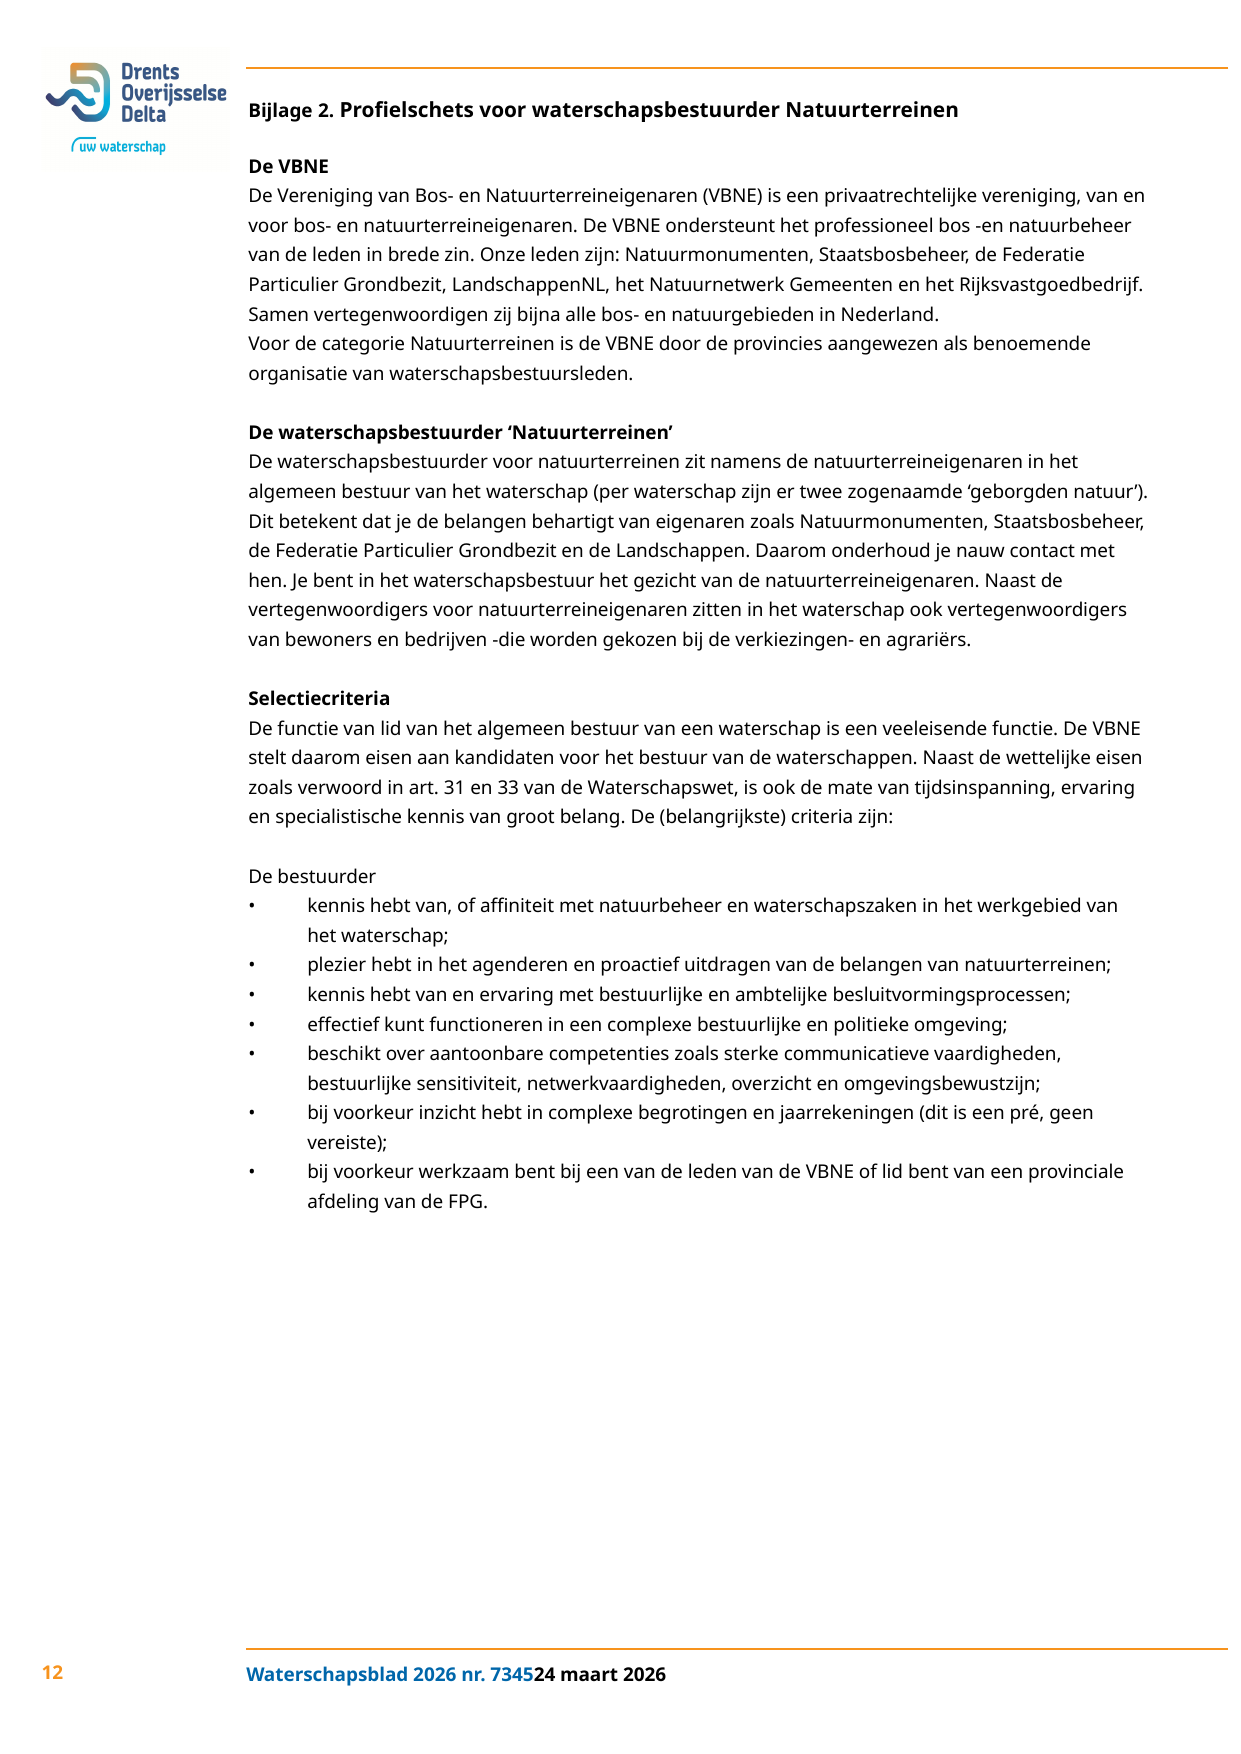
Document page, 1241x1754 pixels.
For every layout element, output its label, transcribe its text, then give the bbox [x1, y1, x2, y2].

text De waterschapsbestuurder ‘Natuurterreinen’ [248, 419, 1152, 445]
text Voor de categorie Natuurterreinen is de VBNE door de provincies aangewezen als benoemende organisatie van waterschapsbestuursleden. [248, 330, 1152, 386]
list effectief kunt functioneren in een complexe bestuurlijke en politieke omgeving; [248, 1011, 1152, 1037]
list bij voorkeur inzicht hebt in complexe begrotingen en jaarrekeningen (dit is een pré, geen vereiste); [248, 1099, 1152, 1155]
text Selectiecriteria [248, 685, 1152, 711]
text De functie van lid van het algemeen bestuur van een waterschap is een veeleisende functie. De VBNE stelt daarom eisen aan kandidaten voor het bestuur van de waterschappen. Naast de wettelijke eisen zoals verwoord in art. 31 en 33 van de Waterschapswet, is ook de mate van tijdsinspanning, ervaring en specialistische kennis van groot belang. De (belangrijkste) criteria zijn: [248, 715, 1152, 829]
text De waterschapsbestuurder voor natuurterreinen zit namens de natuurterreineigenaren in het algemeen bestuur van het waterschap (per waterschap zijn er twee zogenaamde ‘geborgden natuur’). Dit betekent dat je de belangen behartigt van eigenaren zoals Natuurmonumenten, Staatsbosbeheer, de Federatie Particulier Grondbezit en de Landschappen. Daarom onderhoud je nauw contact met hen. Je bent in het waterschapsbestuur het gezicht van de natuurterreineigenaren. Naast de vertegenwoordigers voor natuurterreineigenaren zitten in het waterschap ook vertegenwoordigers van bewoners en bedrijven -die worden gekozen bij de verkiezingen- en agrariërs. [248, 449, 1152, 652]
list beschikt over aantoonbare competenties zoals sterke communicatieve vaardigheden, bestuurlijke sensitiviteit, netwerkvaardigheden, overzicht en omgevingsbewustzijn; [248, 1040, 1152, 1096]
picture [41, 47, 231, 172]
text De bestuurder [248, 863, 1152, 889]
list kennis hebt van en ervaring met bestuurlijke en ambtelijke besluitvormingsprocessen; [248, 981, 1152, 1007]
text De Vereniging van Bos- en Natuurterreineigenaren (VBNE) is een privaatrechtelijke vereniging, van en voor bos- en natuurterreineigenaren. De VBNE ondersteunt het professioneel bos -en natuurbeheer van de leden in brede zin. Onze leden zijn: Natuurmonumenten, Staatsbosbeheer, de Federatie Particulier Grondbezit, LandschappenNL, het Natuurnetwerk Gemeenten en het Rijksvastgoedbedrijf. Samen vertegenwoordigen zij bijna alle bos- en natuurgebieden in Nederland. [248, 182, 1152, 327]
text De VBNE [248, 153, 1152, 179]
list bij voorkeur werkzaam bent bij een van de leden van de VBNE of lid bent van een provinciale afdeling van de FPG. [248, 1159, 1152, 1214]
text Bijlage 2. Profielschets voor waterschapsbestuurder Natuurterreinen [248, 95, 1152, 123]
list kennis hebt van, of affiniteit met natuurbeheer en waterschapszaken in het werkgebied van het waterschap; [248, 892, 1152, 948]
list plezier hebt in het agenderen en proactief uitdragen van de belangen van natuurterreinen; [248, 952, 1152, 977]
